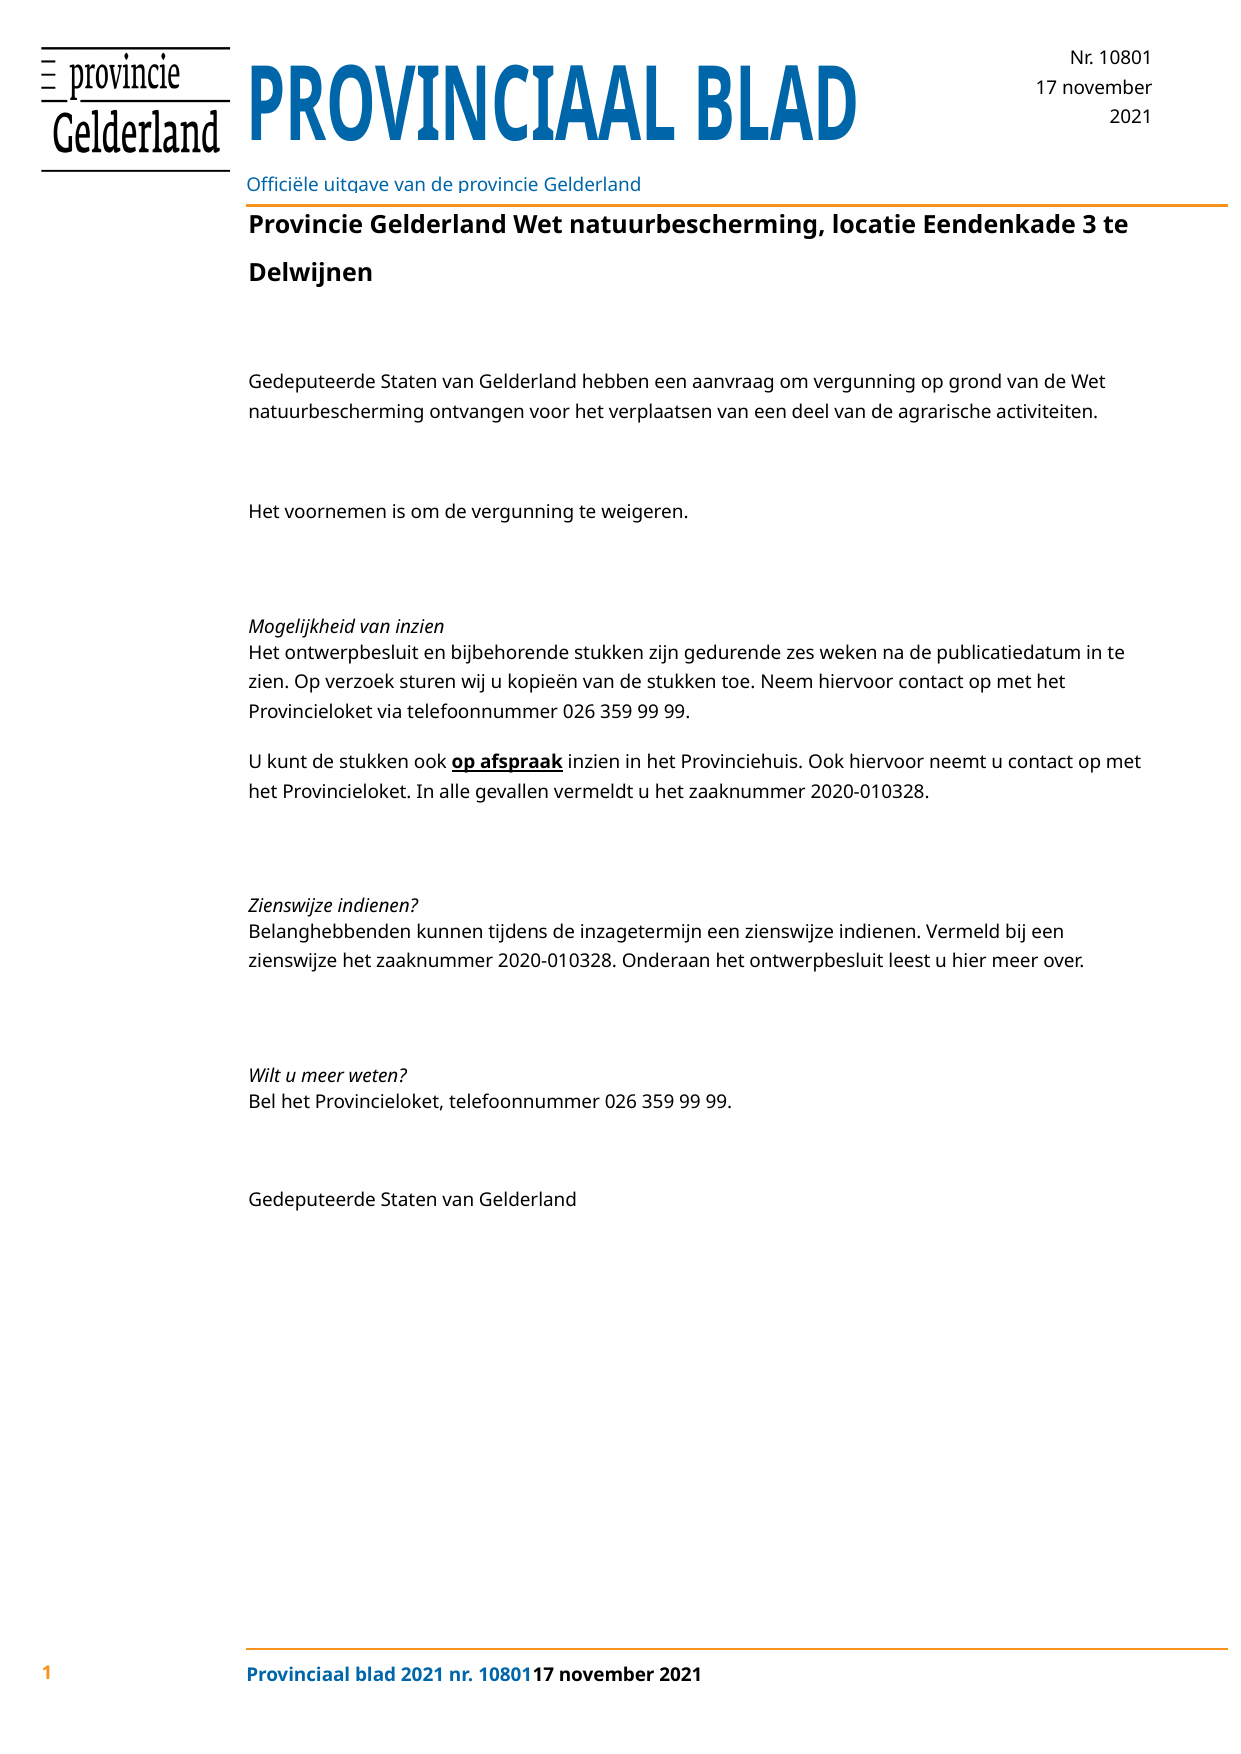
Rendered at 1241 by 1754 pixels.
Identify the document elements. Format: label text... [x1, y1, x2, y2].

text U kunt de stukken ook op afspraak inzien in het Provinciehuis. Ook hiervoor neemt u contact op met het Provincieloket. In alle gevallen vermeldt u het zaaknummer 2020-010328. [248, 748, 1152, 804]
text Belanghebbenden kunnen tijdens de inzagetermijn een zienswijze indienen. Vermeld bij een zienswijze het zaaknummer 2020-010328. Onderaan het ontwerpbesluit leest u hier meer over. [248, 918, 1152, 973]
text Gedeputeerde Staten van Gelderland [248, 1186, 1152, 1212]
text Het voornemen is om de vergunning te weigeren. [248, 499, 1152, 524]
text Zienswijze indienen? [248, 892, 1152, 918]
text Mogelijkheid van inzien [248, 613, 1152, 639]
picture [41, 47, 231, 172]
text Het ontwerpbesluit en bijbehorende stukken zijn gedurende zes weken na de publicatiedatum in te zien. Op verzoek sturen wij u kopieën van de stukken toe. Neem hiervoor contact op met het Provincieloket via telefoonnummer 026 359 99 99. [248, 639, 1152, 724]
text Wilt u meer weten? [248, 1062, 1152, 1088]
text Gedeputeerde Staten van Gelderland hebben een aanvraag om vergunning op grond van de Wet natuurbescherming ontvangen voor het verplaatsen van een deel van de agrarische activiteiten. [248, 368, 1152, 424]
text Provincie Gelderland Wet natuurbescherming, locatie Eendenkade 3 te Delwijnen [248, 207, 1152, 288]
text Bel het Provincieloket, telefoonnummer 026 359 99 99. [248, 1088, 1152, 1113]
